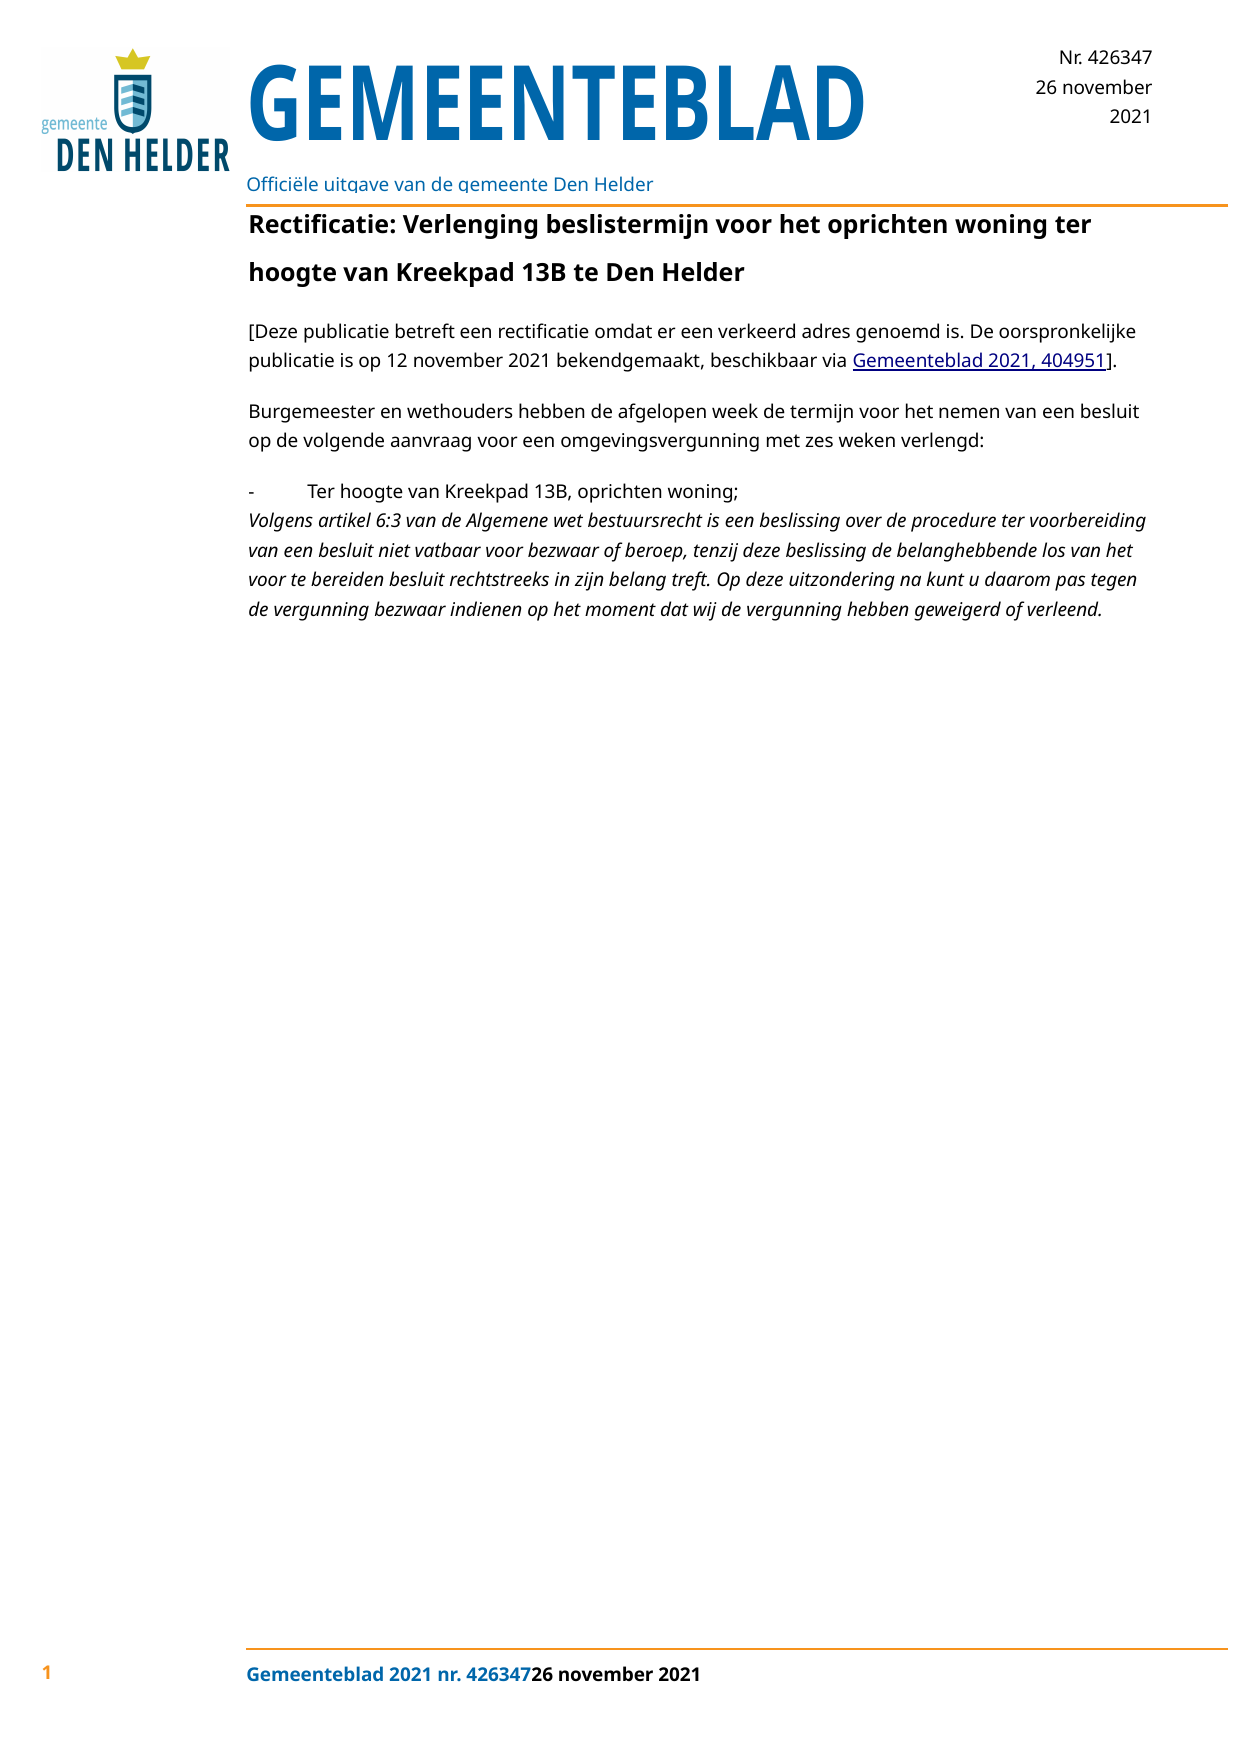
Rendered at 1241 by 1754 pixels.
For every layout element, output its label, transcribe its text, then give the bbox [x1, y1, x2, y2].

text [Deze publicatie betreft een rectificatie omdat er een verkeerd adres genoemd is. De oorspronkelijke publicatie is op 12 november 2021 bekendgemaakt, beschikbaar via Gemeenteblad 2021, 404951]. [248, 318, 1152, 373]
picture [100, 154, 106, 172]
picture [41, 47, 231, 172]
text Rectificatie: Verlenging beslistermijn voor het oprichten woning ter hoogte van Kreekpad 13B te Den Helder [248, 207, 1152, 288]
text Burgemeester en wethouders hebben de afgelopen week de termijn voor het nemen van een besluit op de volgende aanvraag voor een omgevingsvergunning met zes weken verlengd: [248, 398, 1152, 453]
picture [130, 157, 135, 172]
list Ter hoogte van Kreekpad 13B, oprichten woning; [248, 478, 1152, 504]
picture [182, 144, 187, 165]
text Volgens artikel 6:3 van de Algemene wet bestuursrecht is een beslissing over de procedure ter voorbereiding van een besluit niet vatbaar voor bezwaar of beroep, tenzij deze beslissing de belanghebbende los van het voor te bereiden besluit rechtstreeks in zijn belang treft. Op deze uitzondering na kunt u daarom pas tegen de vergunning bezwaar indienen op het moment dat wij de vergunning hebben geweigerd of verleend. [248, 507, 1152, 622]
picture [220, 160, 224, 172]
picture [63, 144, 68, 165]
